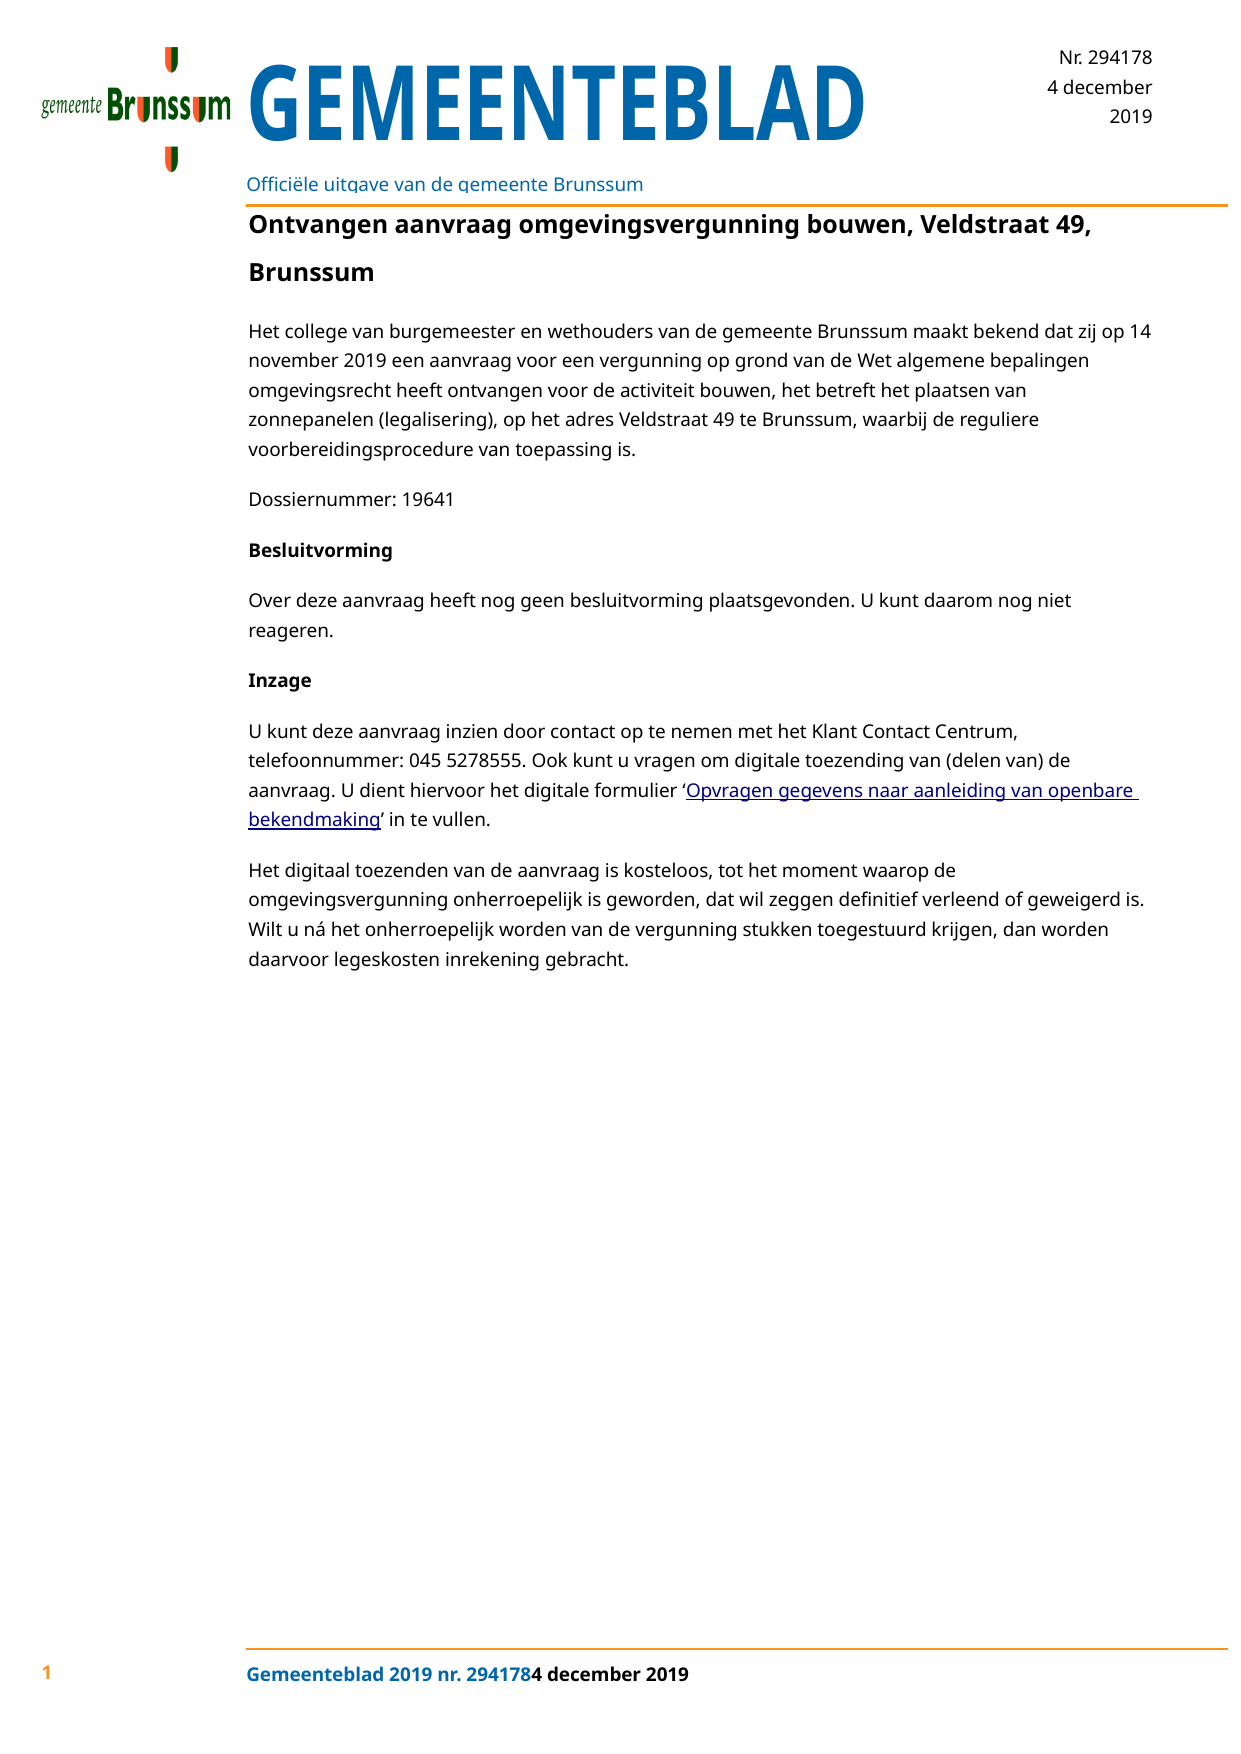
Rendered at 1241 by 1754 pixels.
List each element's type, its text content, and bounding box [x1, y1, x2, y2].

text Ontvangen aanvraag omgevingsvergunning bouwen, Veldstraat 49, Brunssum [248, 207, 1152, 288]
text Het college van burgemeester en wethouders van de gemeente Brunssum maakt bekend dat zij op 14 november 2019 een aanvraag voor een vergunning op grond van de Wet algemene bepalingen omgevingsrecht heeft ontvangen voor de activiteit bouwen, het betreft het plaatsen van zonnepanelen (legalisering), op het adres Veldstraat 49 te Brunssum, waarbij de reguliere voorbereidingsprocedure van toepassing is. [248, 318, 1152, 462]
text Besluitvorming [248, 537, 1152, 563]
text Inzage [248, 667, 1152, 693]
text Dossiernummer: 19641 [248, 487, 1152, 512]
text Over deze aanvraag heeft nog geen besluitvorming plaatsgevonden. U kunt daarom nog niet reageren. [248, 587, 1152, 643]
text U kunt deze aanvraag inzien door contact op te nemen met het Klant Contact Centrum, telefoonnummer: 045 5278555. Ook kunt u vragen om digitale toezending van (delen van) de aanvraag. U dient hiervoor het digitale formulier ‘Opvragen gegevens naar aanleiding van openbare bekendmaking’ in te vullen. [248, 718, 1152, 832]
text Het digitaal toezenden van de aanvraag is kosteloos, tot het moment waarop de omgevingsvergunning onherroepelijk is geworden, dat wil zeggen definitief verleend of geweigerd is. Wilt u ná het onherroepelijk worden van de vergunning stukken toegestuurd krijgen, dan worden daarvoor legeskosten inrekening gebracht. [248, 857, 1152, 972]
picture [41, 47, 231, 172]
